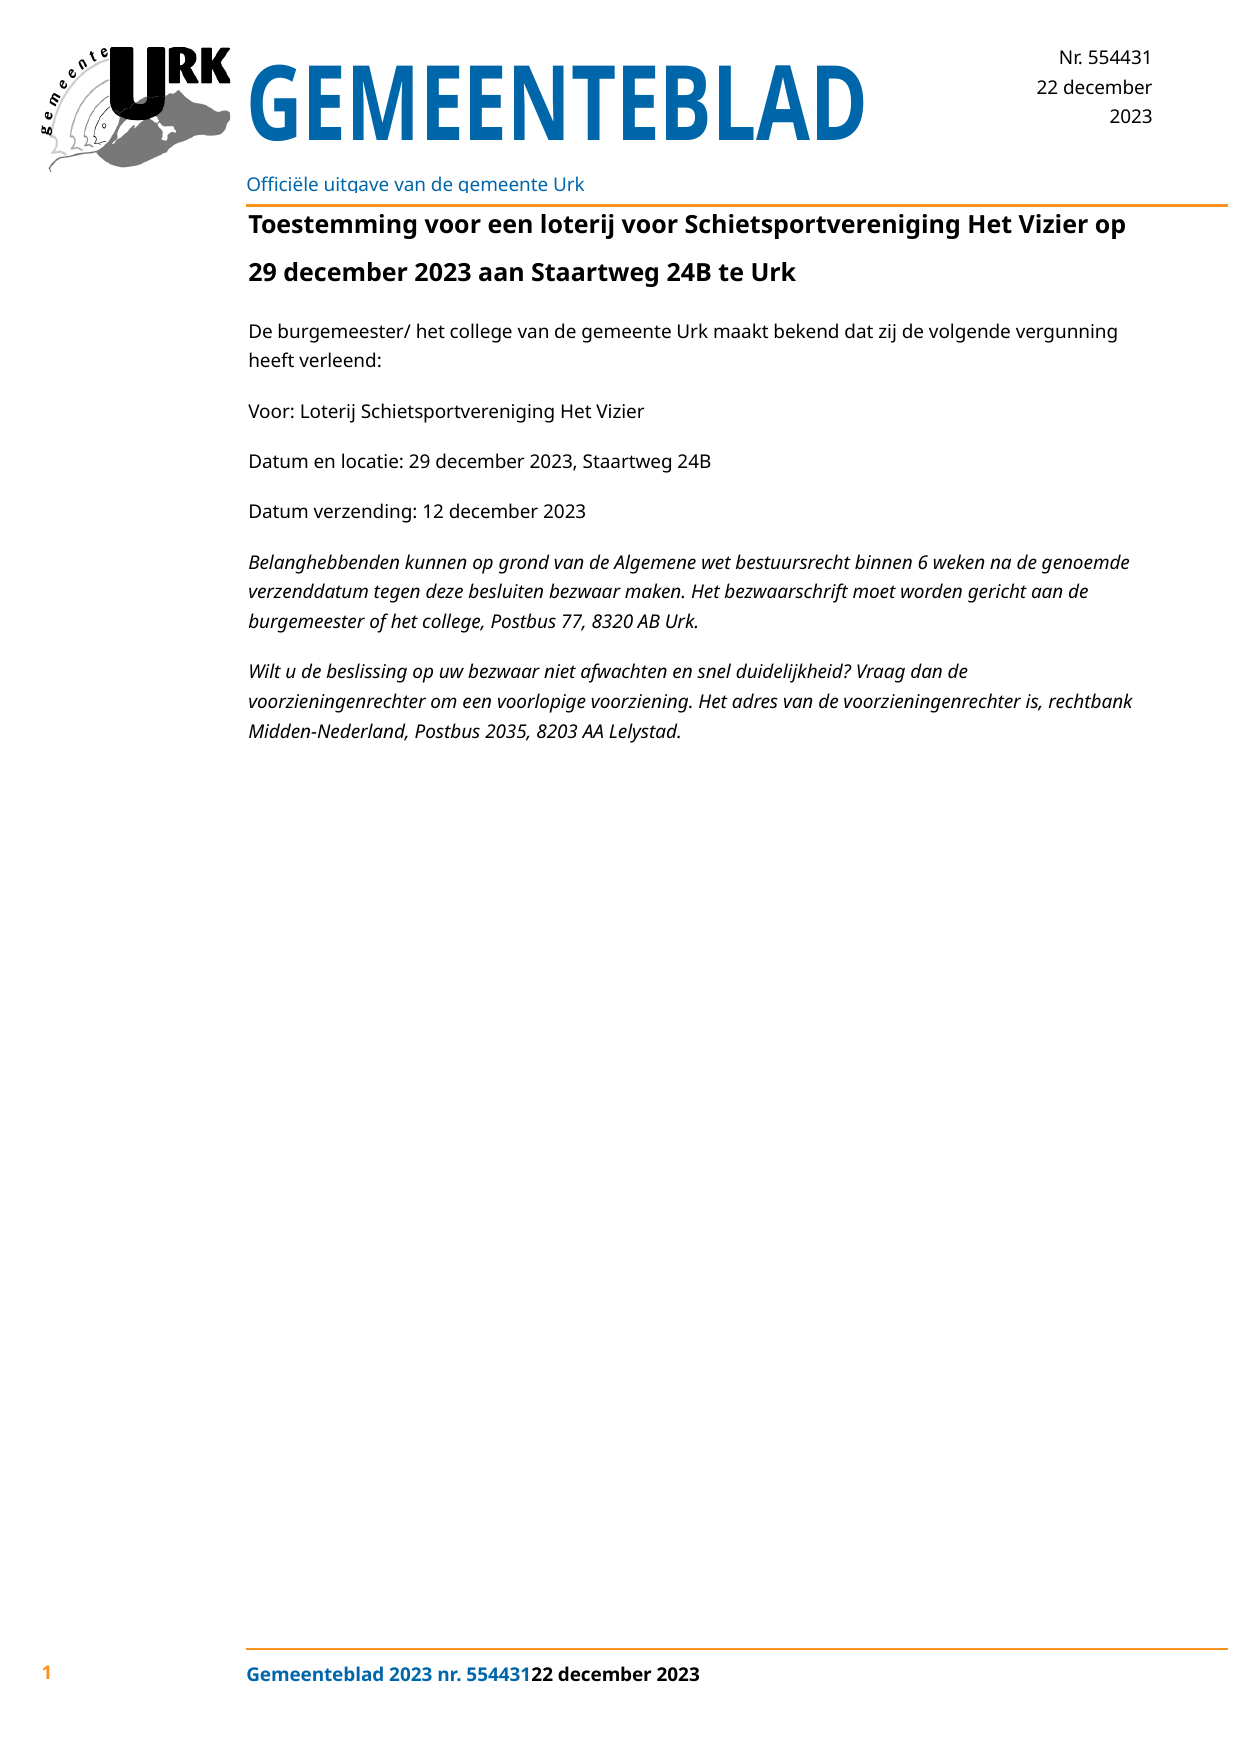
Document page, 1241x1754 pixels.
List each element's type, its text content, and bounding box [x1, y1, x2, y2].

text Voor: Loterij Schietsportvereniging Het Vizier [248, 398, 1152, 424]
text Toestemming voor een loterij voor Schietsportvereniging Het Vizier op 29 december 2023 aan Staartweg 24B te Urk [248, 207, 1152, 288]
text De burgemeester/ het college van de gemeente Urk maakt bekend dat zij de volgende vergunning heeft verleend: [248, 318, 1152, 373]
text Wilt u de beslissing op uw bezwaar niet afwachten en snel duidelijkheid? Vraag dan de voorzieningenrechter om een voorlopige voorziening. Het adres van de voorzieningenrechter is, rechtbank Midden-Nederland, Postbus 2035, 8203 AA Lelystad. [248, 659, 1152, 744]
text Datum verzending: 12 december 2023 [248, 499, 1152, 524]
text Belanghebbenden kunnen op grond van de Algemene wet bestuursrecht binnen 6 weken na de genoemde verzenddatum tegen deze besluiten bezwaar maken. Het bezwaarschrift moet worden gericht aan de burgemeester of het college, Postbus 77, 8320 AB Urk. [248, 549, 1152, 634]
text Datum en locatie: 29 december 2023, Staartweg 24B [248, 448, 1152, 474]
picture [41, 47, 231, 172]
